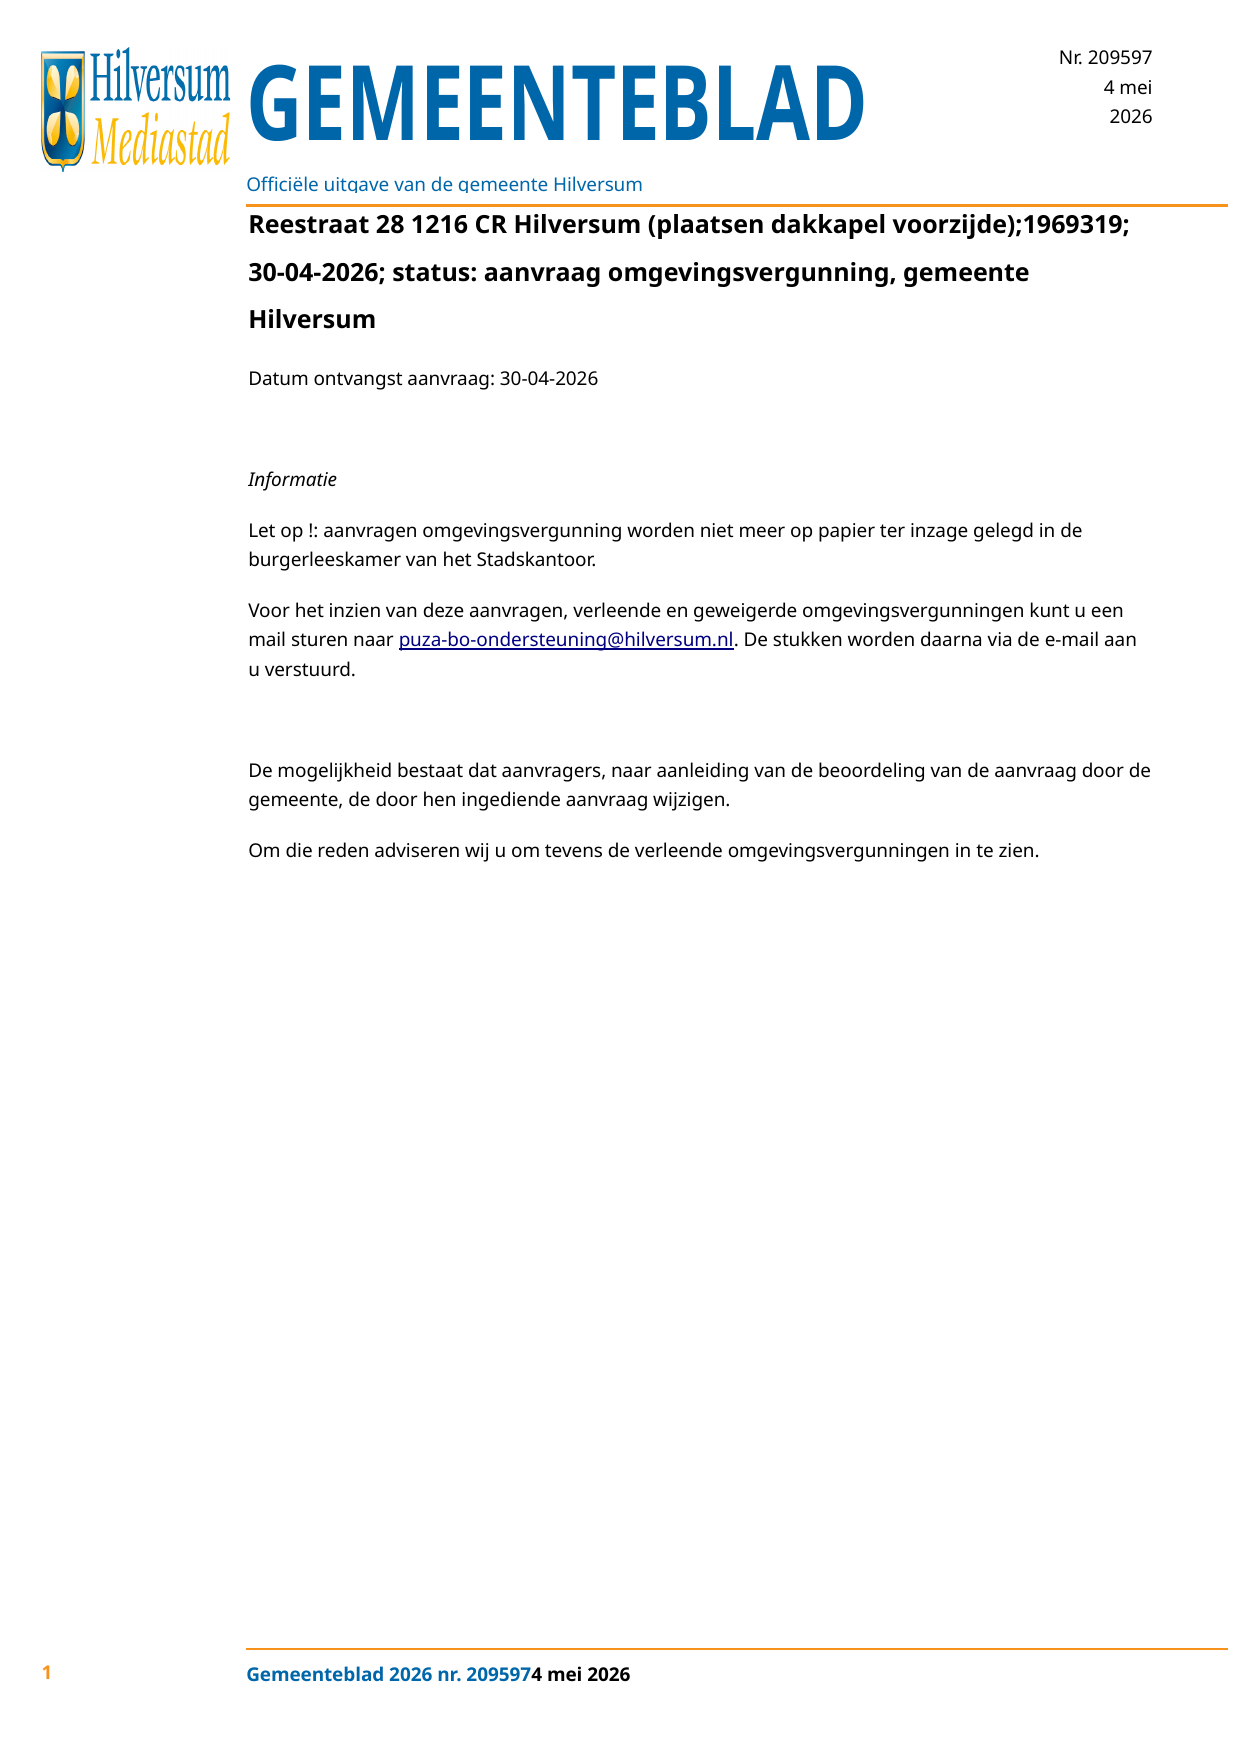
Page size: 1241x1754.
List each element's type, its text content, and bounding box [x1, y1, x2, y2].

text Let op !: aanvragen omgevingsvergunning worden niet meer op papier ter inzage gelegd in de burgerleeskamer van het Stadskantoor. [248, 517, 1152, 572]
picture [41, 47, 231, 172]
text Reestraat 28 1216 CR Hilversum (plaatsen dakkapel voorzijde);1969319; 30-04-2026; status: aanvraag omgevingsvergunning, gemeente Hilversum [248, 207, 1152, 336]
text Datum ontvangst aanvraag: 30-04-2026 [248, 366, 1152, 391]
text Informatie [248, 466, 1152, 492]
text De mogelijkheid bestaat dat aanvragers, naar aanleiding van de beoordeling van de aanvraag door de gemeente, de door hen ingediende aanvraag wijzigen. [248, 757, 1152, 812]
text Om die reden adviseren wij u om tevens de verleende omgevingsvergunningen in te zien. [248, 837, 1152, 862]
text Voor het inzien van deze aanvragen, verleende en geweigerde omgevingsvergunningen kunt u een mail sturen naar puza-bo-ondersteuning@hilversum.nl. De stukken worden daarna via de e-mail aan u verstuurd. [248, 597, 1152, 682]
